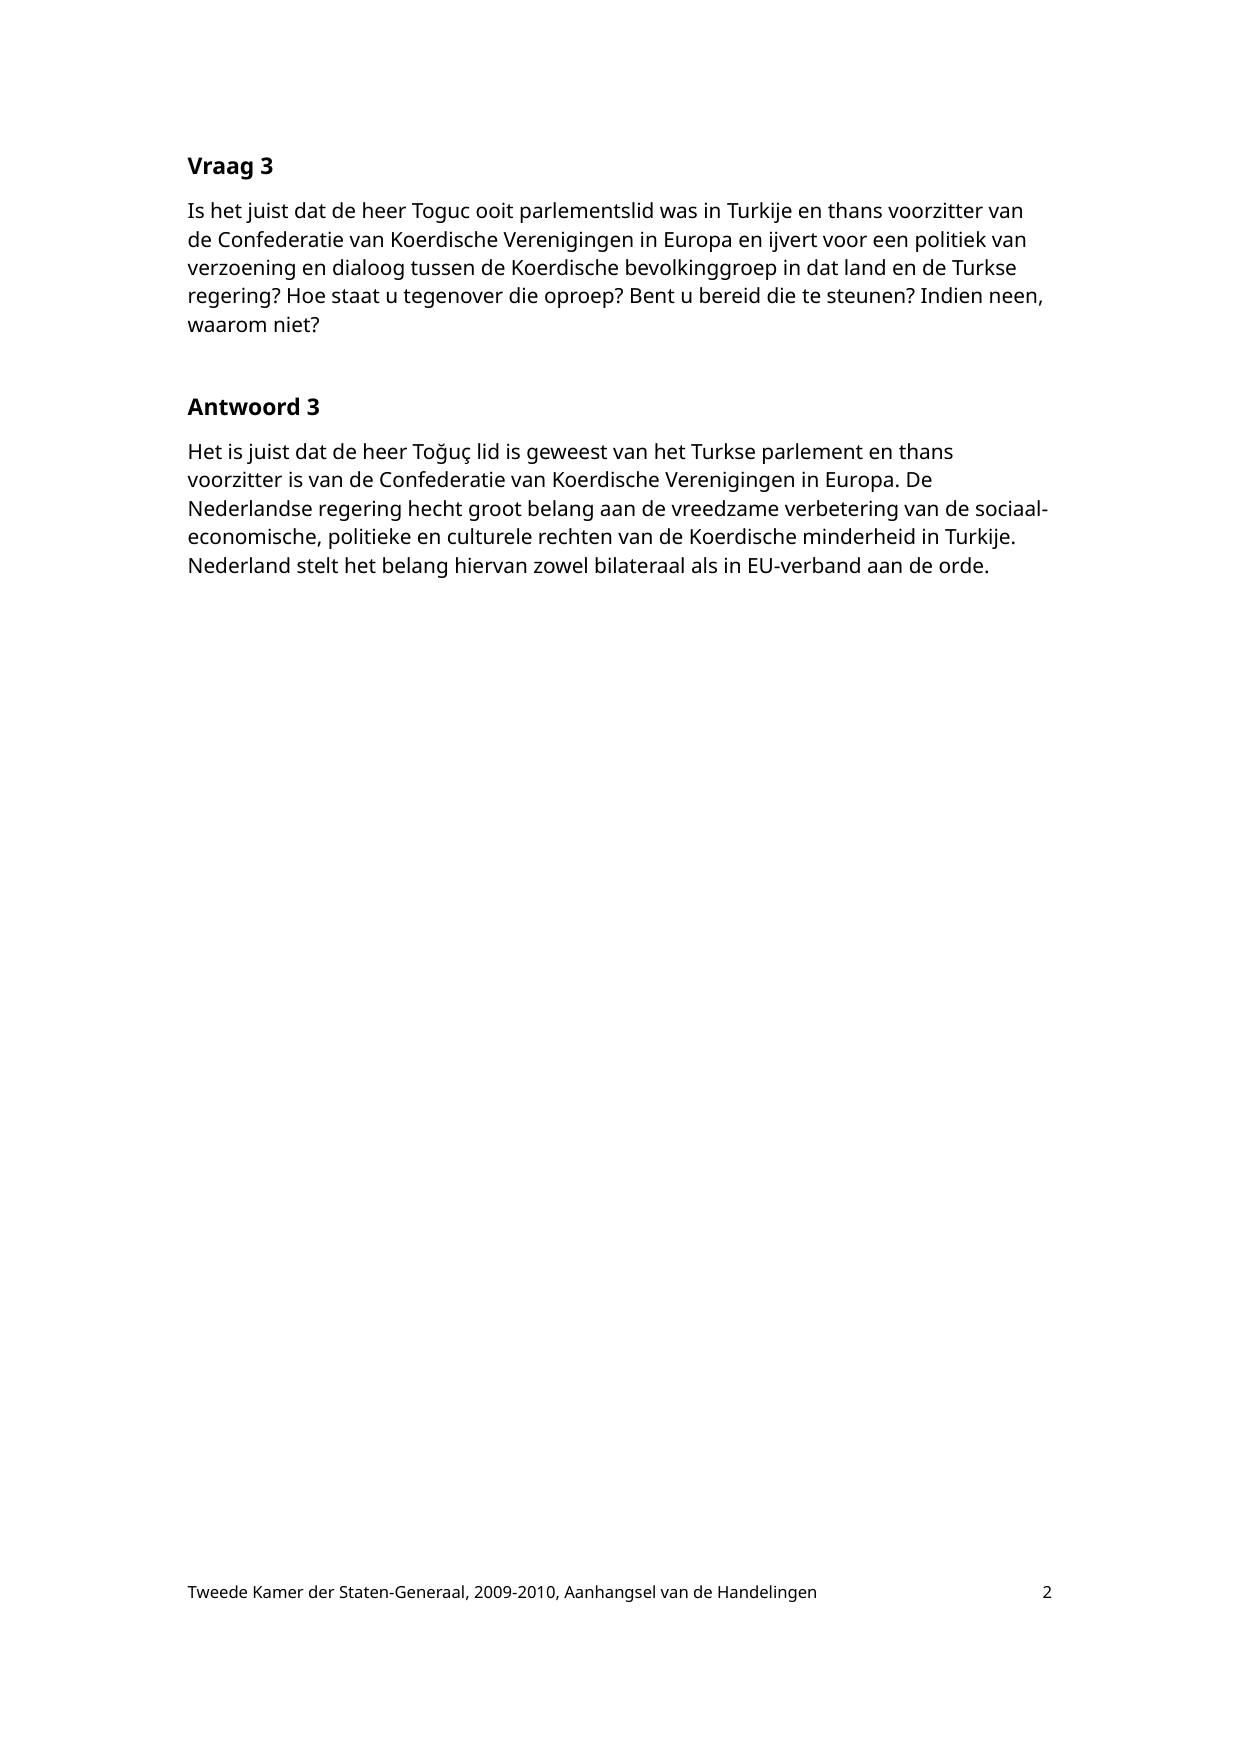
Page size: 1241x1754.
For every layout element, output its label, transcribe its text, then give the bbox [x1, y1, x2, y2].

text Is het juist dat de heer Toguc ooit parlementslid was in Turkije en thans voorzitter van de Confederatie van Koerdische Verenigingen in Europa en ijvert voor een politiek van verzoening en dialoog tussen de Koerdische bevolkinggroep in dat land en de Turkse regering? Hoe staat u tegenover die oproep? Bent u bereid die te steunen? Indien neen, waarom niet? [187, 196, 1053, 338]
subtitle Vraag 3 [187, 150, 1053, 181]
subtitle Antwoord 3 [187, 391, 1053, 422]
text Het is juist dat de heer Toğuç lid is geweest van het Turkse parlement en thans voorzitter is van de Confederatie van Koerdische Verenigingen in Europa. De Nederlandse regering hecht groot belang aan de vreedzame verbetering van de sociaal-economische, politieke en culturele rechten van de Koerdische minderheid in Turkije. Nederland stelt het belang hiervan zowel bilateraal als in EU-verband aan de orde. [187, 437, 1053, 579]
